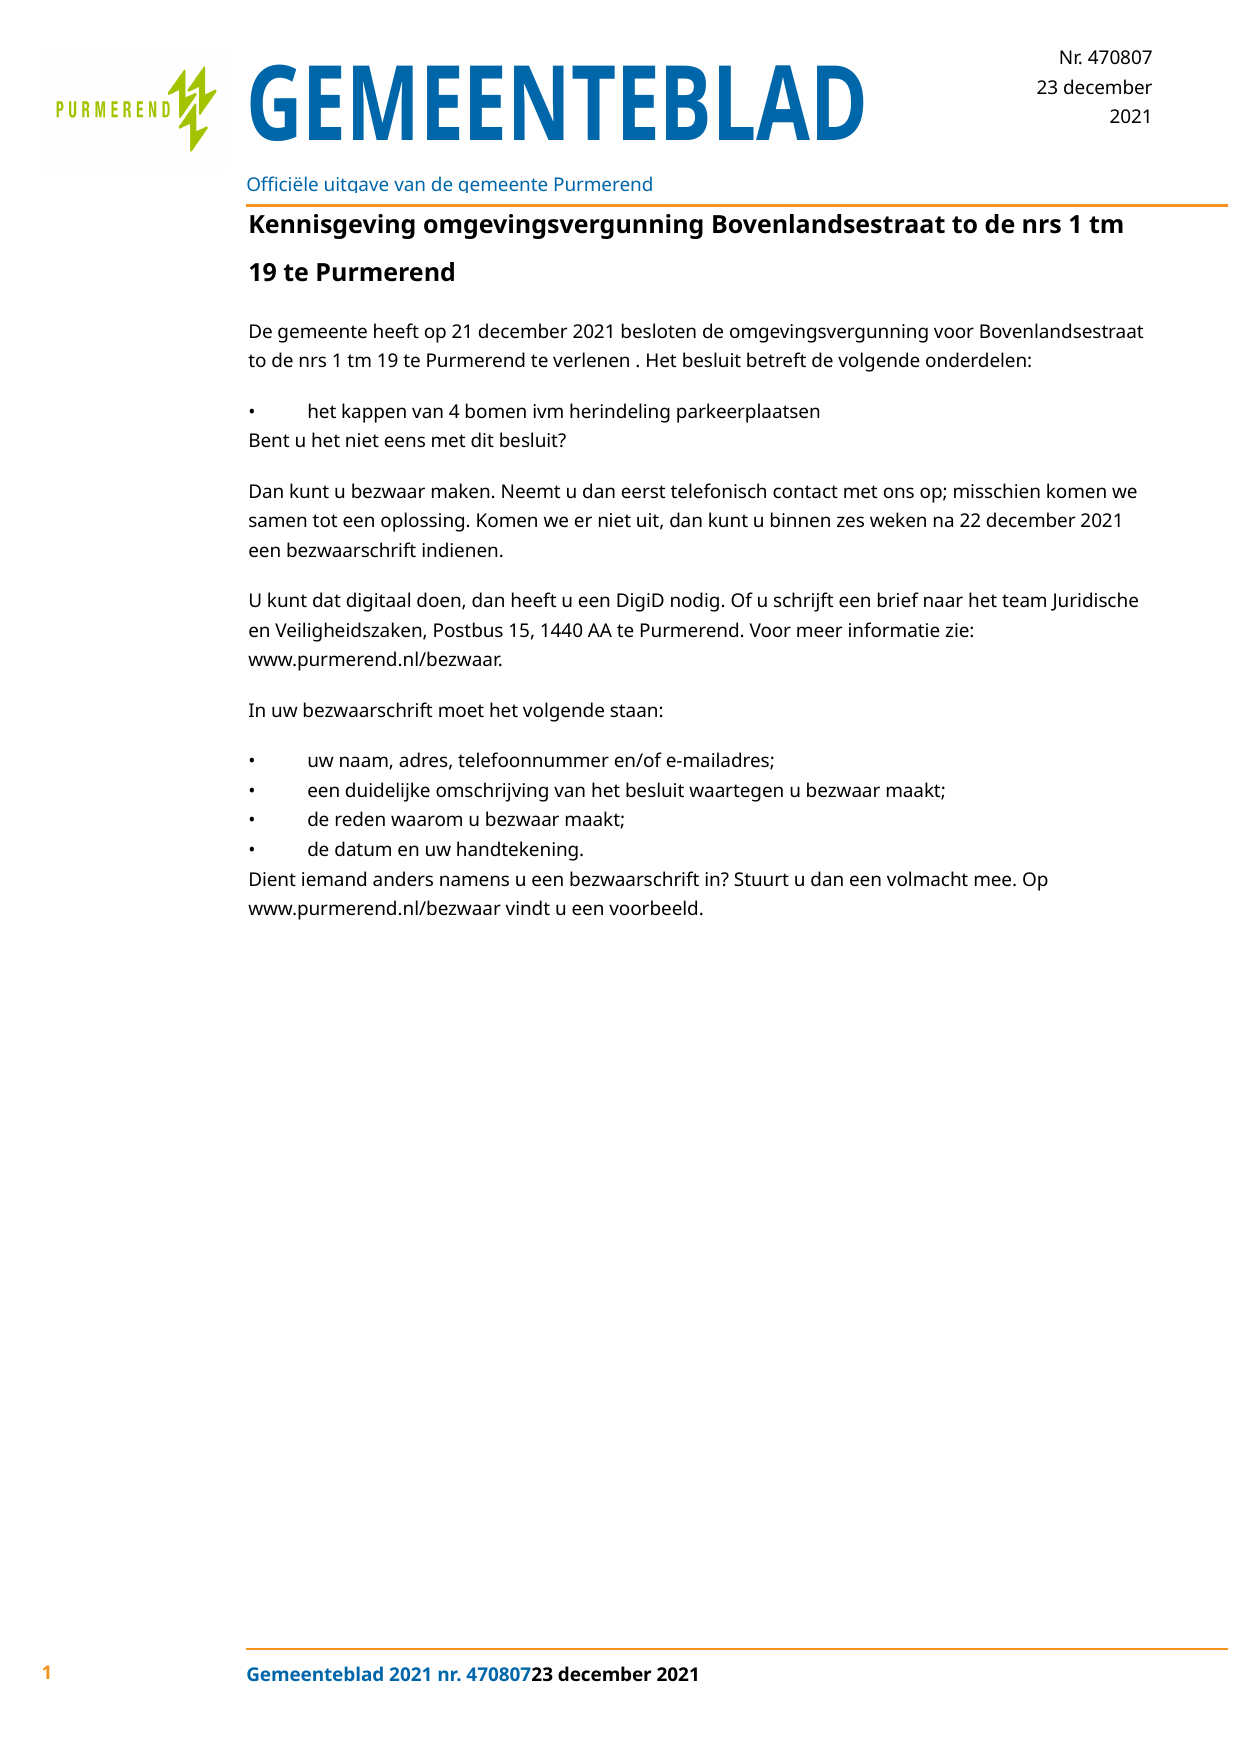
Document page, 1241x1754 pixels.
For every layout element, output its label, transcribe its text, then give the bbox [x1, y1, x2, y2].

text In uw bezwaarschrift moet het volgende staan: [248, 697, 1152, 723]
text De gemeente heeft op 21 december 2021 besloten de omgevingsvergunning voor Bovenlandsestraat to de nrs 1 tm 19 te Purmerend te verlenen . Het besluit betreft de volgende onderdelen: [248, 318, 1152, 373]
list de datum en uw handtekening. [248, 836, 1152, 862]
text Dient iemand anders namens u een bezwaarschrift in? Stuurt u dan een volmacht mee. Op www.purmerend.nl/bezwaar vindt u een voorbeeld. [248, 866, 1152, 921]
list een duidelijke omschrijving van het besluit waartegen u bezwaar maakt; [248, 777, 1152, 803]
text U kunt dat digitaal doen, dan heeft u een DigiD nodig. Of u schrijft een brief naar het team Juridische en Veiligheidszaken, Postbus 15, 1440 AA te Purmerend. Voor meer informatie zie: www.purmerend.nl/bezwaar. [248, 587, 1152, 672]
list de reden waarom u bezwaar maakt; [248, 807, 1152, 832]
picture [41, 47, 231, 172]
text Kennisgeving omgevingsvergunning Bovenlandsestraat to de nrs 1 tm 19 te Purmerend [248, 207, 1152, 288]
list uw naam, adres, telefoonnummer en/of e-mailadres; [248, 747, 1152, 773]
text Bent u het niet eens met dit besluit? [248, 427, 1152, 453]
text Dan kunt u bezwaar maken. Neemt u dan eerst telefonisch contact met ons op; misschien komen we samen tot een oplossing. Komen we er niet uit, dan kunt u binnen zes weken na 22 december 2021 een bezwaarschrift indienen. [248, 478, 1152, 563]
list het kappen van 4 bomen ivm herindeling parkeerplaatsen [248, 398, 1152, 424]
